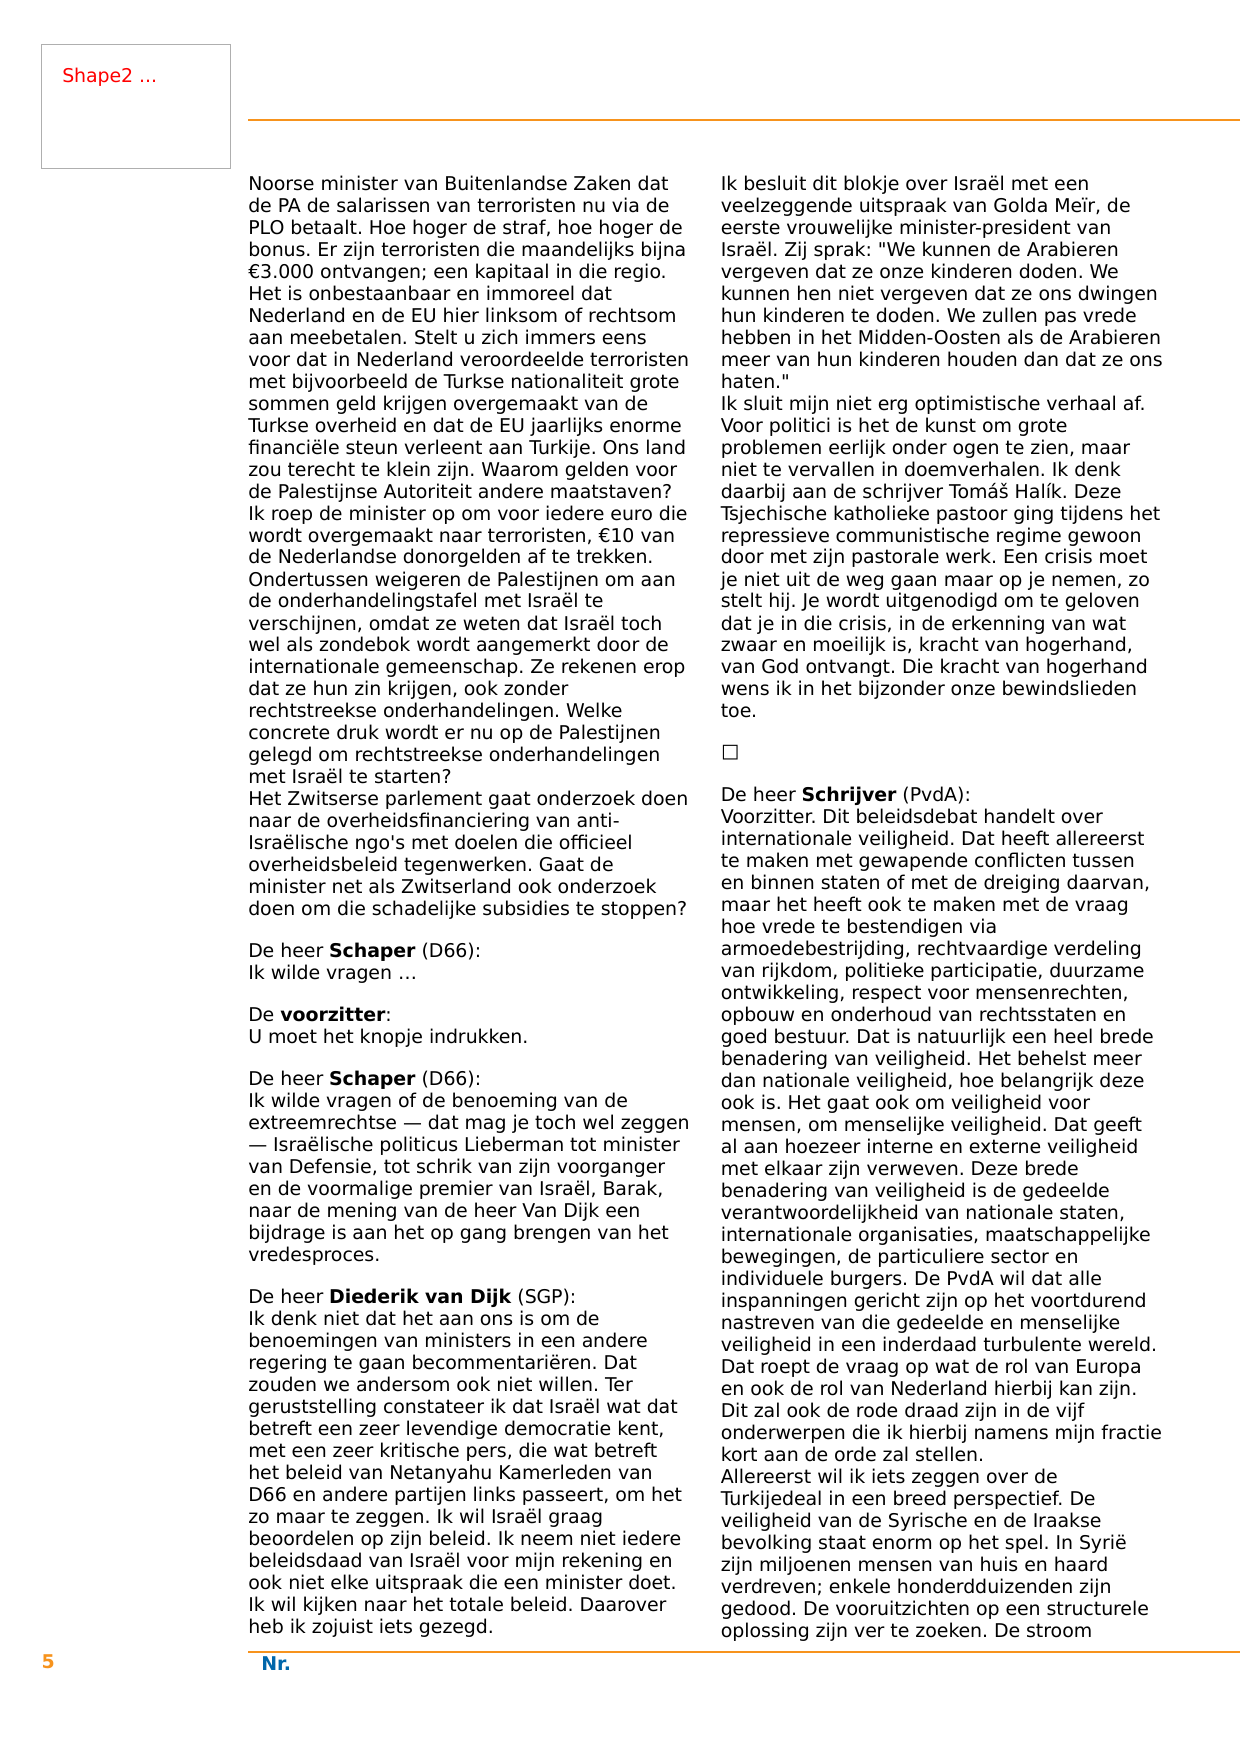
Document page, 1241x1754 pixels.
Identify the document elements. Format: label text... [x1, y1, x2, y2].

text Ik sluit mijn niet erg optimistische verhaal af. Voor politici is het de kunst om grote problemen eerlijk onder ogen te zien, maar niet te vervallen in doemverhalen. Ik denk daarbij aan de schrijver Tomáš Halík. Deze Tsjechische katholieke pastoor ging tijdens het repressieve communistische regime gewoon door met zijn pastorale werk. Een crisis moet je niet uit de weg gaan maar op je nemen, zo stelt hij. Je wordt uitgenodigd om te geloven dat je in die crisis, in de erkenning van wat zwaar en moeilijk is, kracht van hogerhand, van God ontvangt. Die kracht van hogerhand wens ik in het bijzonder onze bewindslieden toe. [721, 393, 1163, 722]
text Noorse minister van Buitenlandse Zaken dat de PA de salarissen van terroristen nu via de PLO betaalt. Hoe hoger de straf, hoe hoger de bonus. Er zijn terroristen die maandelijks bijna €3.000 ontvangen; een kapitaal in die regio. Het is onbestaanbaar en immoreel dat Nederland en de EU hier linksom of rechtsom aan meebetalen. Stelt u zich immers eens voor dat in Nederland veroordeelde terroristen met bijvoorbeeld de Turkse nationaliteit grote sommen geld krijgen overgemaakt van de Turkse overheid en dat de EU jaarlijks enorme financiële steun verleent aan Turkije. Ons land zou terecht te klein zijn. Waarom gelden voor de Palestijnse Autoriteit andere maatstaven? Ik roep de minister op om voor iedere euro die wordt overgemaakt naar terroristen, €10 van de Nederlandse donorgelden af te trekken. [248, 173, 691, 568]
text Ondertussen weigeren de Palestijnen om aan de onderhandelingstafel met Israël te verschijnen, omdat ze weten dat Israël toch wel als zondebok wordt aangemerkt door de internationale gemeenschap. Ze rekenen erop dat ze hun zin krijgen, ook zonder rechtstreekse onderhandelingen. Welke concrete druk wordt er nu op de Palestijnen gelegd om rechtstreekse onderhandelingen met Israël te starten? [248, 568, 691, 788]
text De heer Schrijver (PvdA): [721, 784, 1163, 806]
text De heer Schaper (D66): [248, 940, 691, 962]
text Voorzitter. Dit beleidsdebat handelt over internationale veiligheid. Dat heeft allereerst te maken met gewapende conflicten tussen en binnen staten of met de dreiging daarvan, maar het heeft ook te maken met de vraag hoe vrede te bestendigen via armoedebestrijding, rechtvaardige verdeling van rijkdom, politieke participatie, duurzame ontwikkeling, respect voor mensenrechten, opbouw en onderhoud van rechtsstaten en goed bestuur. Dat is natuurlijk een heel brede benadering van veiligheid. Het behelst meer dan nationale veiligheid, hoe belangrijk deze ook is. Het gaat ook om veiligheid voor mensen, om menselijke veiligheid. Dat geeft al aan hoezeer interne en externe veiligheid met elkaar zijn verweven. Deze brede benadering van veiligheid is de gedeelde verantwoordelijkheid van nationale staten, internationale organisaties, maatschappelijke bewegingen, de particuliere sector en individuele burgers. De PvdA wil dat alle inspanningen gericht zijn op het voortdurend nastreven van die gedeelde en menselijke veiligheid in een inderdaad turbulente wereld. Dat roept de vraag op wat de rol van Europa en ook de rol van Nederland hierbij kan zijn. Dit zal ook de rode draad zijn in de vijf onderwerpen die ik hierbij namens mijn fractie kort aan de orde zal stellen. [721, 806, 1163, 1466]
text Allereerst wil ik iets zeggen over de Turkijedeal in een breed perspectief. De veiligheid van de Syrische en de Iraakse bevolking staat enorm op het spel. In Syrië zijn miljoenen mensen van huis en haard verdreven; enkele honderdduizenden zijn gedood. De vooruitzichten op een structurele oplossing zijn ver te zoeken. De stroom [721, 1466, 1163, 1641]
text De heer Diederik van Dijk (SGP): [248, 1286, 691, 1308]
text U moet het knopje indrukken. [248, 1026, 691, 1048]
text De heer Schaper (D66): [248, 1068, 691, 1090]
text ⬜ [721, 742, 1163, 764]
text Ik denk niet dat het aan ons is om de benoemingen van ministers in een andere regering te gaan becommentariëren. Dat zouden we andersom ook niet willen. Ter geruststelling constateer ik dat Israël wat dat betreft een zeer levendige democratie kent, met een zeer kritische pers, die wat betreft het beleid van Netanyahu Kamerleden van D66 en andere partijen links passeert, om het zo maar te zeggen. Ik wil Israël graag beoordelen op zijn beleid. Ik neem niet iedere beleidsdaad van Israël voor mijn rekening en ook niet elke uitspraak die een minister doet. Ik wil kijken naar het totale beleid. Daarover heb ik zojuist iets gezegd. [248, 1308, 691, 1637]
text Ik wilde vragen … [248, 962, 691, 984]
text Ik besluit dit blokje over Israël met een veelzeggende uitspraak van Golda Meïr, de eerste vrouwelijke minister-president van Israël. Zij sprak: "We kunnen de Arabieren vergeven dat ze onze kinderen doden. We kunnen hen niet vergeven dat ze ons dwingen hun kinderen te doden. We zullen pas vrede hebben in het Midden-Oosten als de Arabieren meer van hun kinderen houden dan dat ze ons haten." [721, 173, 1163, 393]
text De voorzitter: [248, 1004, 691, 1026]
text Ik wilde vragen of de benoeming van de extreemrechtse — dat mag je toch wel zeggen — Israëlische politicus Lieberman tot minister van Defensie, tot schrik van zijn voorganger en de voormalige premier van Israël, Barak, naar de mening van de heer Van Dijk een bijdrage is aan het op gang brengen van het vredesproces. [248, 1090, 691, 1266]
text Het Zwitserse parlement gaat onderzoek doen naar de overheidsfinanciering van anti-Israëlische ngo's met doelen die officieel overheidsbeleid tegenwerken. Gaat de minister net als Zwitserland ook onderzoek doen om die schadelijke subsidies te stoppen? [248, 788, 691, 920]
